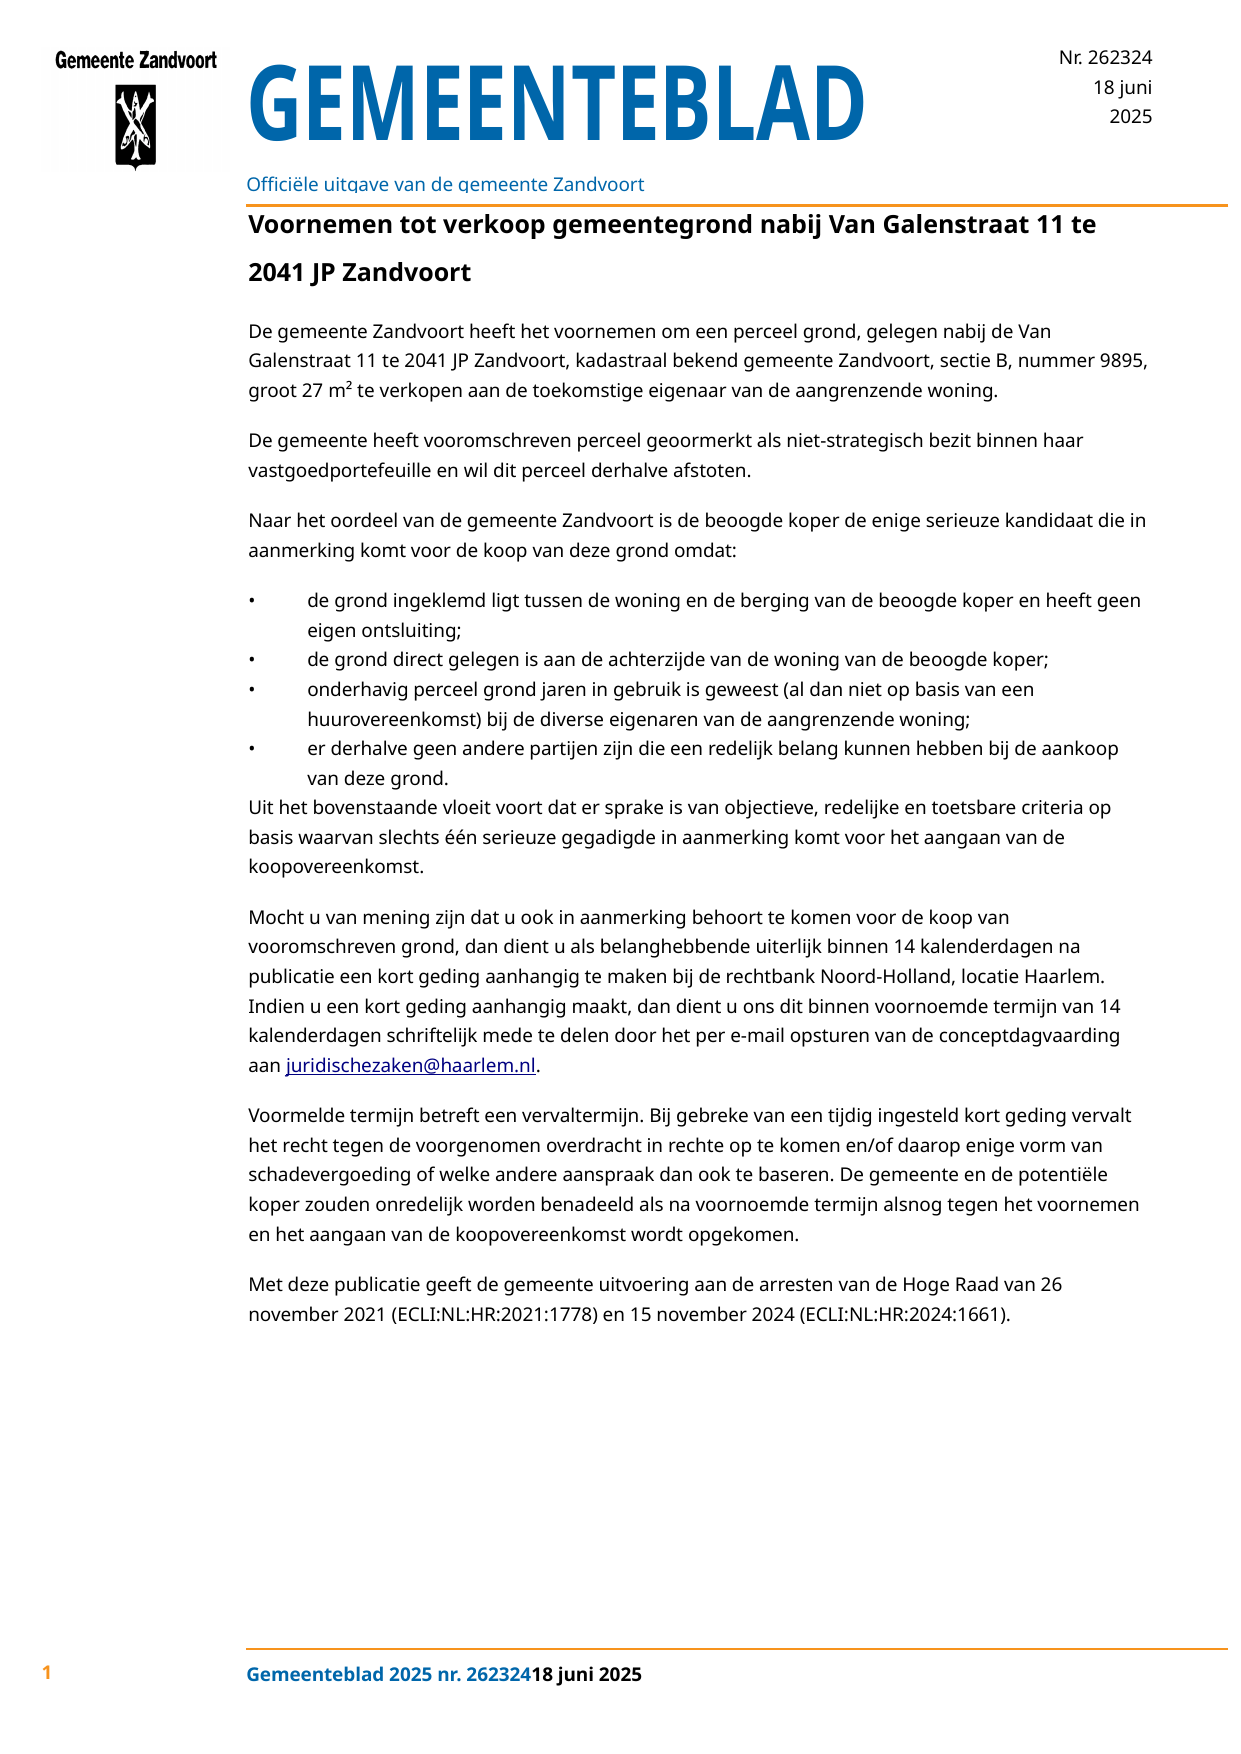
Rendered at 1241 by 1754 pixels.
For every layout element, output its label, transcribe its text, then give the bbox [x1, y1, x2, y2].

list onderhavig perceel grond jaren in gebruik is geweest (al dan niet op basis van een huurovereenkomst) bij de diverse eigenaren van de aangrenzende woning; [248, 676, 1152, 732]
text De gemeente Zandvoort heeft het voornemen om een perceel grond, gelegen nabij de Van Galenstraat 11 te 2041 JP Zandvoort, kadastraal bekend gemeente Zandvoort, sectie B, num­mer 9895, groot 27 m² te verkopen aan de toekomstige eigenaar van de aangrenzende woning. [248, 318, 1152, 403]
list de grond ingeklemd ligt tussen de woning en de berging van de beoogde koper en heeft geen eigen ontsluiting; [248, 587, 1152, 643]
picture [41, 47, 231, 172]
text Mocht u van mening zijn dat u ook in aanmerking behoort te komen voor de koop van vooromschreven grond, dan dient u als belanghebbende uiterlijk binnen 14 kalenderdagen na publicatie een kort geding aanhangig te maken bij de rechtbank Noord-Holland, locatie Haarlem. Indien u een kort geding aanhangig maakt, dan dient u ons dit binnen voornoemde termijn van 14 kalenderdagen schriftelijk mede te delen door het per e-mail opsturen van de conceptdagvaarding aan juridischezaken@haarlem.nl. [248, 904, 1152, 1078]
text Naar het oordeel van de gemeente Zandvoort is de beoogde koper de enige serieuze kandidaat die in aanmerking komt voor de koop van deze grond omdat: [248, 507, 1152, 563]
text Voornemen tot verkoop gemeentegrond nabij Van Galenstraat 11 te 2041 JP Zandvoort [248, 207, 1152, 288]
text Voormelde termijn betreft een vervaltermijn. Bij gebreke van een tijdig ingesteld kort geding vervalt het recht tegen de voorgenomen overdracht in rechte op te komen en/of daarop enige vorm van schadevergoeding of welke andere aanspraak dan ook te baseren. De gemeente en de potentiële koper zouden onredelijk worden benadeeld als na voornoemde termijn alsnog tegen het voornemen en het aangaan van de koopovereenkomst wordt opgekomen. [248, 1102, 1152, 1247]
text De gemeente heeft vooromschreven perceel geoormerkt als niet-strategisch bezit binnen haar vastgoedportefeuille en wil dit perceel derhalve afstoten. [248, 427, 1152, 483]
text Met deze publicatie geeft de gemeente uitvoering aan de arresten van de Hoge Raad van 26 november 2021 (ECLI:NL:HR:2021:1778) en 15 november 2024 (ECLI:NL:HR:2024:1661). [248, 1271, 1152, 1327]
text Uit het bovenstaande vloeit voort dat er sprake is van objectieve, redelijke en toetsbare criteria op basis waarvan slechts één serieuze gegadigde in aanmerking komt voor het aangaan van de koopovereenkomst. [248, 794, 1152, 879]
list er derhalve geen andere partijen zijn die een redelijk belang kunnen hebben bij de aankoop van deze grond. [248, 735, 1152, 791]
list de grond direct gelegen is aan de achterzijde van de woning van de beoogde koper; [248, 647, 1152, 672]
